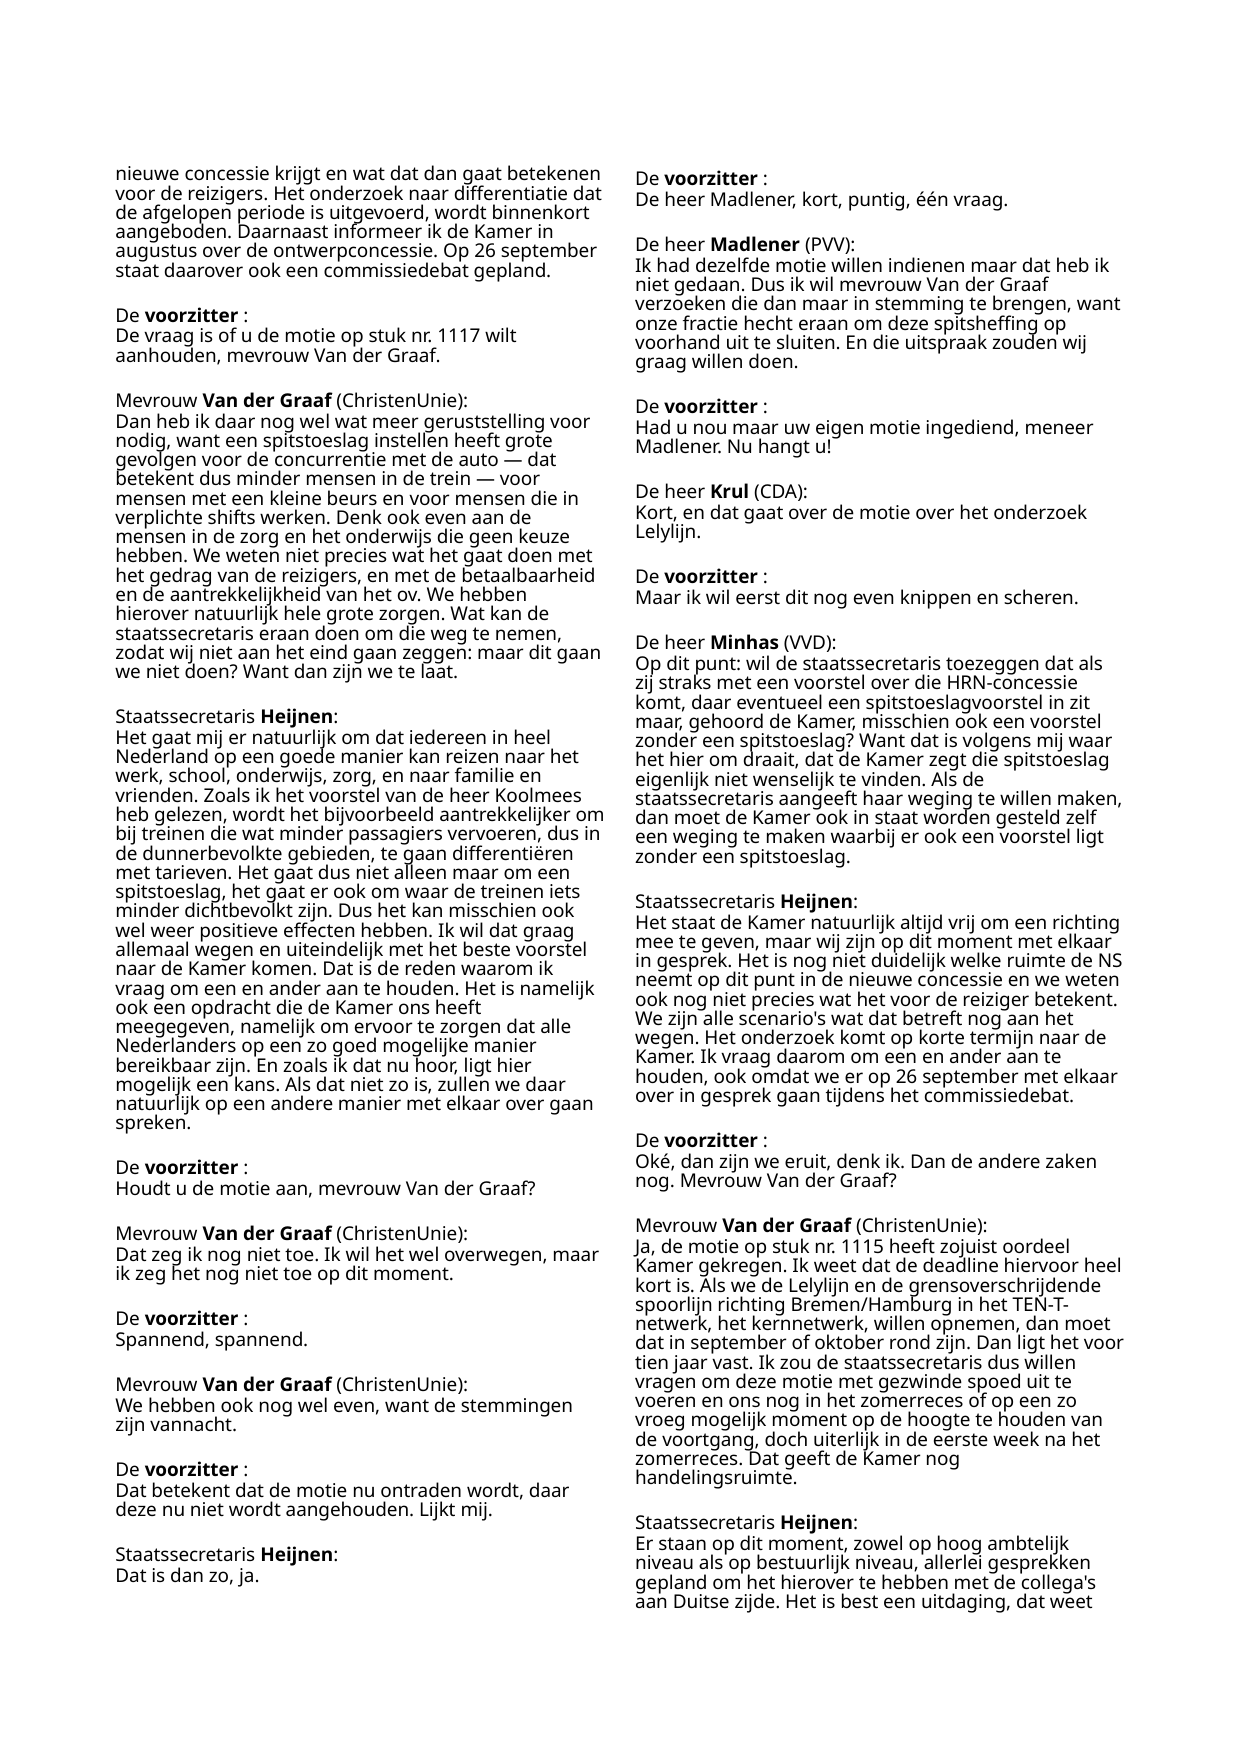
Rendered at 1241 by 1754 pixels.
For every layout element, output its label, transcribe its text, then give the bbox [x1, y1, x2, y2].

text Maar ik wil eerst dit nog even knippen en scheren. [635, 589, 1125, 608]
text Ik had dezelfde motie willen indienen maar dat heb ik niet gedaan. Dus ik wil mevrouw Van der Graaf verzoeken die dan maar in stemming te brengen, want onze fractie hecht eraan om deze spitsheffing op voorhand uit te sluiten. En die uitspraak zouden wij graag willen doen. [635, 257, 1125, 372]
text Er staan op dit moment, zowel op hoog ambtelijk niveau als op bestuurlijk niveau, allerlei gesprekken gepland om het hierover te hebben met de collega's aan Duitse zijde. Het is best een uitdaging, dat weet [635, 1535, 1125, 1612]
text De voorzitter : [115, 1154, 605, 1180]
text Dat is dan zo, ja. [115, 1567, 605, 1586]
text Staatssecretaris Heijnen: [115, 1541, 605, 1567]
text Staatssecretaris Heijnen: [635, 888, 1125, 914]
text Mevrouw Van der Graaf (ChristenUnie): [115, 387, 605, 413]
text Staatssecretaris Heijnen: [115, 703, 605, 729]
text Mevrouw Van der Graaf (ChristenUnie): [115, 1220, 605, 1246]
text De voorzitter : [635, 563, 1125, 589]
text Spannend, spannend. [115, 1331, 605, 1350]
text Ja, de motie op stuk nr. 1115 heeft zojuist oordeel Kamer gekregen. Ik weet dat de deadline hiervoor heel kort is. Als we de Lelylijn en de grensoverschrijdende spoorlijn richting Bremen/Hamburg in het TEN-T-netwerk, het kernnetwerk, willen opnemen, dan moet dat in september of oktober rond zijn. Dan ligt het voor tien jaar vast. Ik zou de staatssecretaris dus willen vragen om deze motie met gezwinde spoed uit te voeren en ons nog in het zomerreces of op een zo vroeg mogelijk moment op de hoogte te houden van de voortgang, doch uiterlijk in de eerste week na het zomerreces. Dat geeft de Kamer nog handelingsruimte. [635, 1238, 1125, 1488]
text Dat zeg ik nog niet toe. Ik wil het wel overwegen, maar ik zeg het nog niet toe op dit moment. [115, 1246, 605, 1284]
text De vraag is of u de motie op stuk nr. 1117 wilt aanhouden, mevrouw Van der Graaf. [115, 327, 605, 366]
text De heer Minhas (VVD): [635, 629, 1125, 655]
text De voorzitter : [635, 393, 1125, 419]
text De voorzitter : [115, 1456, 605, 1482]
text Staatssecretaris Heijnen: [635, 1509, 1125, 1535]
text De heer Madlener (PVV): [635, 231, 1125, 257]
text Kort, en dat gaat over de motie over het onderzoek Lelylijn. [635, 504, 1125, 543]
text Mevrouw Van der Graaf (ChristenUnie): [115, 1371, 605, 1397]
text Op dit punt: wil de staatssecretaris toezeggen dat als zij straks met een voorstel over die HRN-concessie komt, daar eventueel een spitstoeslagvoorstel in zit maar, gehoord de Kamer, misschien ook een voorstel zonder een spitstoeslag? Want dat is volgens mij waar het hier om draait, dat de Kamer zegt die spitstoeslag eigenlijk niet wenselijk te vinden. Als de staatssecretaris aangeeft haar weging te willen maken, dan moet de Kamer ook in staat worden gesteld zelf een weging te maken waarbij er ook een voorstel ligt zonder een spitstoeslag. [635, 655, 1125, 867]
text Het staat de Kamer natuurlijk altijd vrij om een richting mee te geven, maar wij zijn op dit moment met elkaar in gesprek. Het is nog niet duidelijk welke ruimte de NS neemt op dit punt in de nieuwe concessie en we weten ook nog niet precies wat het voor de reiziger betekent. We zijn alle scenario's wat dat betreft nog aan het wegen. Het onderzoek komt op korte termijn naar de Kamer. Ik vraag daarom om een en ander aan te houden, ook omdat we er op 26 september met elkaar over in gesprek gaan tijdens het commissiedebat. [635, 914, 1125, 1106]
text De voorzitter : [635, 1127, 1125, 1153]
text Dat betekent dat de motie nu ontraden wordt, daar deze nu niet wordt aangehouden. Lijkt mij. [115, 1482, 605, 1521]
text We hebben ook nog wel even, want de stemmingen zijn vannacht. [115, 1397, 605, 1436]
text Had u nou maar uw eigen motie ingediend, meneer Madlener. Nu hangt u! [635, 419, 1125, 458]
text nieuwe concessie krijgt en wat dat dan gaat betekenen voor de reizigers. Het onderzoek naar differentiatie dat de afgelopen periode is uitgevoerd, wordt binnenkort aangeboden. Daarnaast informeer ik de Kamer in augustus over de ontwerpconcessie. Op 26 september staat daarover ook een commissiedebat gepland. [115, 165, 605, 281]
text De voorzitter : [115, 1305, 605, 1331]
text Het gaat mij er natuurlijk om dat iedereen in heel Nederland op een goede manier kan reizen naar het werk, school, onderwijs, zorg, en naar familie en vrienden. Zoals ik het voorstel van de heer Koolmees heb gelezen, wordt het bijvoorbeeld aantrekkelijker om bij treinen die wat minder passagiers vervoeren, dus in de dunnerbevolkte gebieden, te gaan differentiëren met tarieven. Het gaat dus niet alleen maar om een spitstoeslag, het gaat er ook om waar de treinen iets minder dichtbevolkt zijn. Dus het kan misschien ook wel weer positieve effecten hebben. Ik wil dat graag allemaal wegen en uiteindelijk met het beste voorstel naar de Kamer komen. Dat is de reden waarom ik vraag om een en ander aan te houden. Het is namelijk ook een opdracht die de Kamer ons heeft meegegeven, namelijk om ervoor te zorgen dat alle Nederlanders op een zo goed mogelijke manier bereikbaar zijn. En zoals ik dat nu hoor, ligt hier mogelijk een kans. Als dat niet zo is, zullen we daar natuurlijk op een andere manier met elkaar over gaan spreken. [115, 729, 605, 1134]
text De voorzitter : [115, 302, 605, 327]
text Houdt u de motie aan, mevrouw Van der Graaf? [115, 1180, 605, 1199]
text De heer Krul (CDA): [635, 478, 1125, 504]
text De heer Madlener, kort, puntig, één vraag. [635, 191, 1125, 210]
text Dan heb ik daar nog wel wat meer geruststelling voor nodig, want een spitstoeslag instellen heeft grote gevolgen voor de concurrentie met de auto — dat betekent dus minder mensen in de trein — voor mensen met een kleine beurs en voor mensen die in verplichte shifts werken. Denk ook even aan de mensen in de zorg en het onderwijs die geen keuze hebben. We weten niet precies wat het gaat doen met het gedrag van de reizigers, en met de betaalbaarheid en de aantrekkelijkheid van het ov. We hebben hierover natuurlijk hele grote zorgen. Wat kan de staatssecretaris eraan doen om die weg te nemen, zodat wij niet aan het eind gaan zeggen: maar dit gaan we niet doen? Want dan zijn we te laat. [115, 413, 605, 682]
text De voorzitter : [635, 165, 1125, 191]
text Oké, dan zijn we eruit, denk ik. Dan de andere zaken nog. Mevrouw Van der Graaf? [635, 1153, 1125, 1191]
text Mevrouw Van der Graaf (ChristenUnie): [635, 1212, 1125, 1238]
